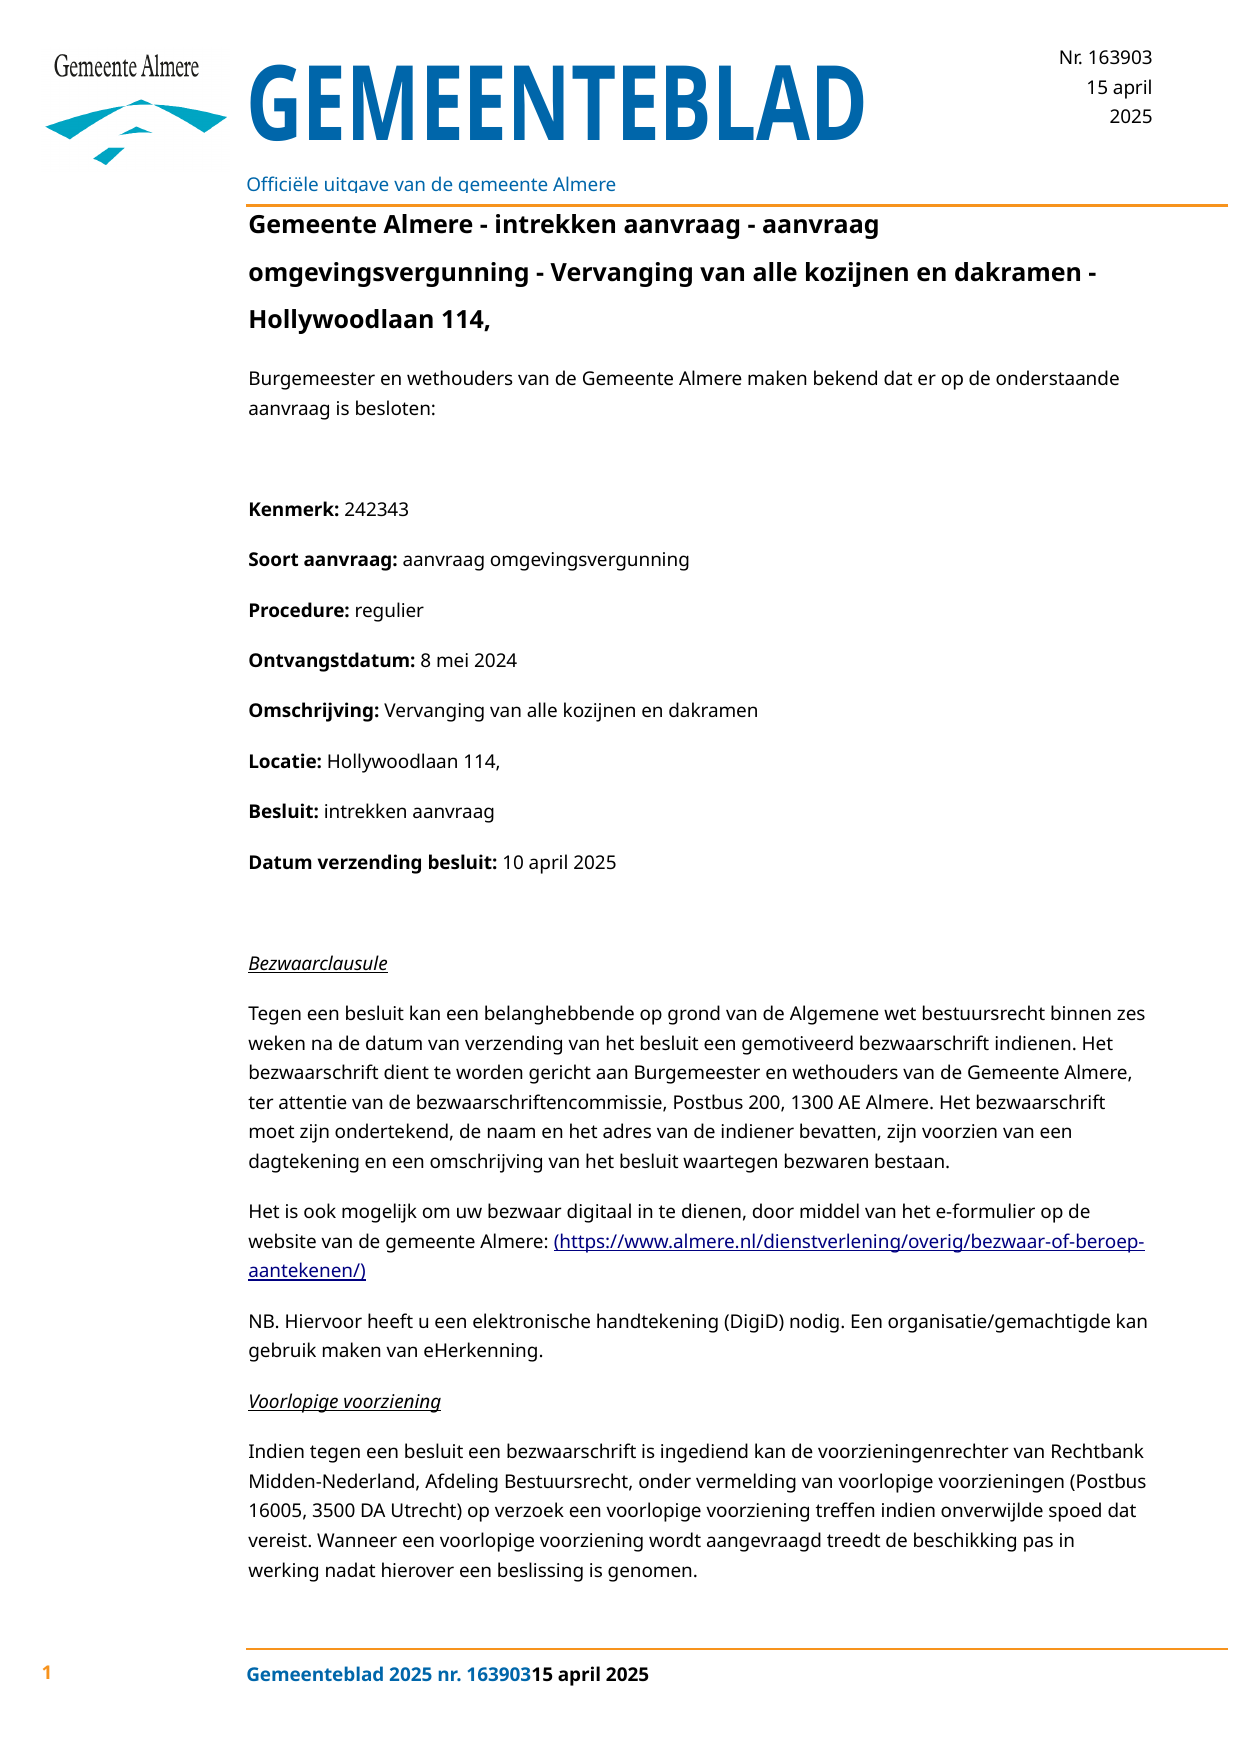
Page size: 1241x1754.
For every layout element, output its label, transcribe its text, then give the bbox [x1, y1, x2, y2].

text Het is ook mogelijk om uw bezwaar digitaal in te dienen, door middel van het e-formulier op de website van de gemeente Almere: (https://www.almere.nl/dienstverlening/overig/bezwaar-of-beroep-aantekenen/) [248, 1198, 1152, 1283]
text Procedure: regulier [248, 597, 1152, 622]
text NB. Hiervoor heeft u een elektronische handtekening (DigiD) nodig. Een organisatie/gemachtigde kan gebruik maken van eHerkenning. [248, 1308, 1152, 1363]
text Tegen een besluit kan een belanghebbende op grond van de Algemene wet bestuursrecht binnen zes weken na de datum van verzending van het besluit een gemotiveerd bezwaarschrift indienen. Het bezwaarschrift dient te worden gericht aan Burgemeester en wethouders van de Gemeente Almere, ter attentie van de bezwaarschriftencommissie, Postbus 200, 1300 AE Almere. Het bezwaarschrift moet zijn ondertekend, de naam en het adres van de indiener bevatten, zijn voorzien van een dagtekening en een omschrijving van het besluit waartegen bezwaren bestaan. [248, 1000, 1152, 1174]
text Kenmerk: 242343 [248, 496, 1152, 522]
text Locatie: Hollywoodlaan 114, [248, 748, 1152, 774]
text Gemeente Almere - intrekken aanvraag - aanvraag omgevingsvergunning - Vervanging van alle kozijnen en dakramen - Hollywoodlaan 114, [248, 207, 1152, 336]
text Bezwaarclausule [248, 950, 1152, 975]
text Besluit: intrekken aanvraag [248, 798, 1152, 824]
text Voorlopige voorziening [248, 1388, 1152, 1414]
text Soort aanvraag: aanvraag omgevingsvergunning [248, 546, 1152, 572]
text Datum verzending besluit: 10 april 2025 [248, 849, 1152, 874]
text Omschrijving: Vervanging van alle kozijnen en dakramen [248, 698, 1152, 723]
text Burgemeester en wethouders van de Gemeente Almere maken bekend dat er op de onderstaande aanvraag is besloten: [248, 366, 1152, 421]
picture [41, 47, 231, 172]
text Indien tegen een besluit een bezwaarschrift is ingediend kan de voorzieningenrechter van Rechtbank Midden-Nederland, Afdeling Bestuursrecht, onder vermelding van voorlopige voorzieningen (Postbus 16005, 3500 DA Utrecht) op verzoek een voorlopige voorziening treffen indien onverwijlde spoed dat vereist. Wanneer een voorlopige voorziening wordt aangevraagd treedt de beschikking pas in werking nadat hierover een beslissing is genomen. [248, 1438, 1152, 1582]
text Ontvangstdatum: 8 mei 2024 [248, 647, 1152, 673]
